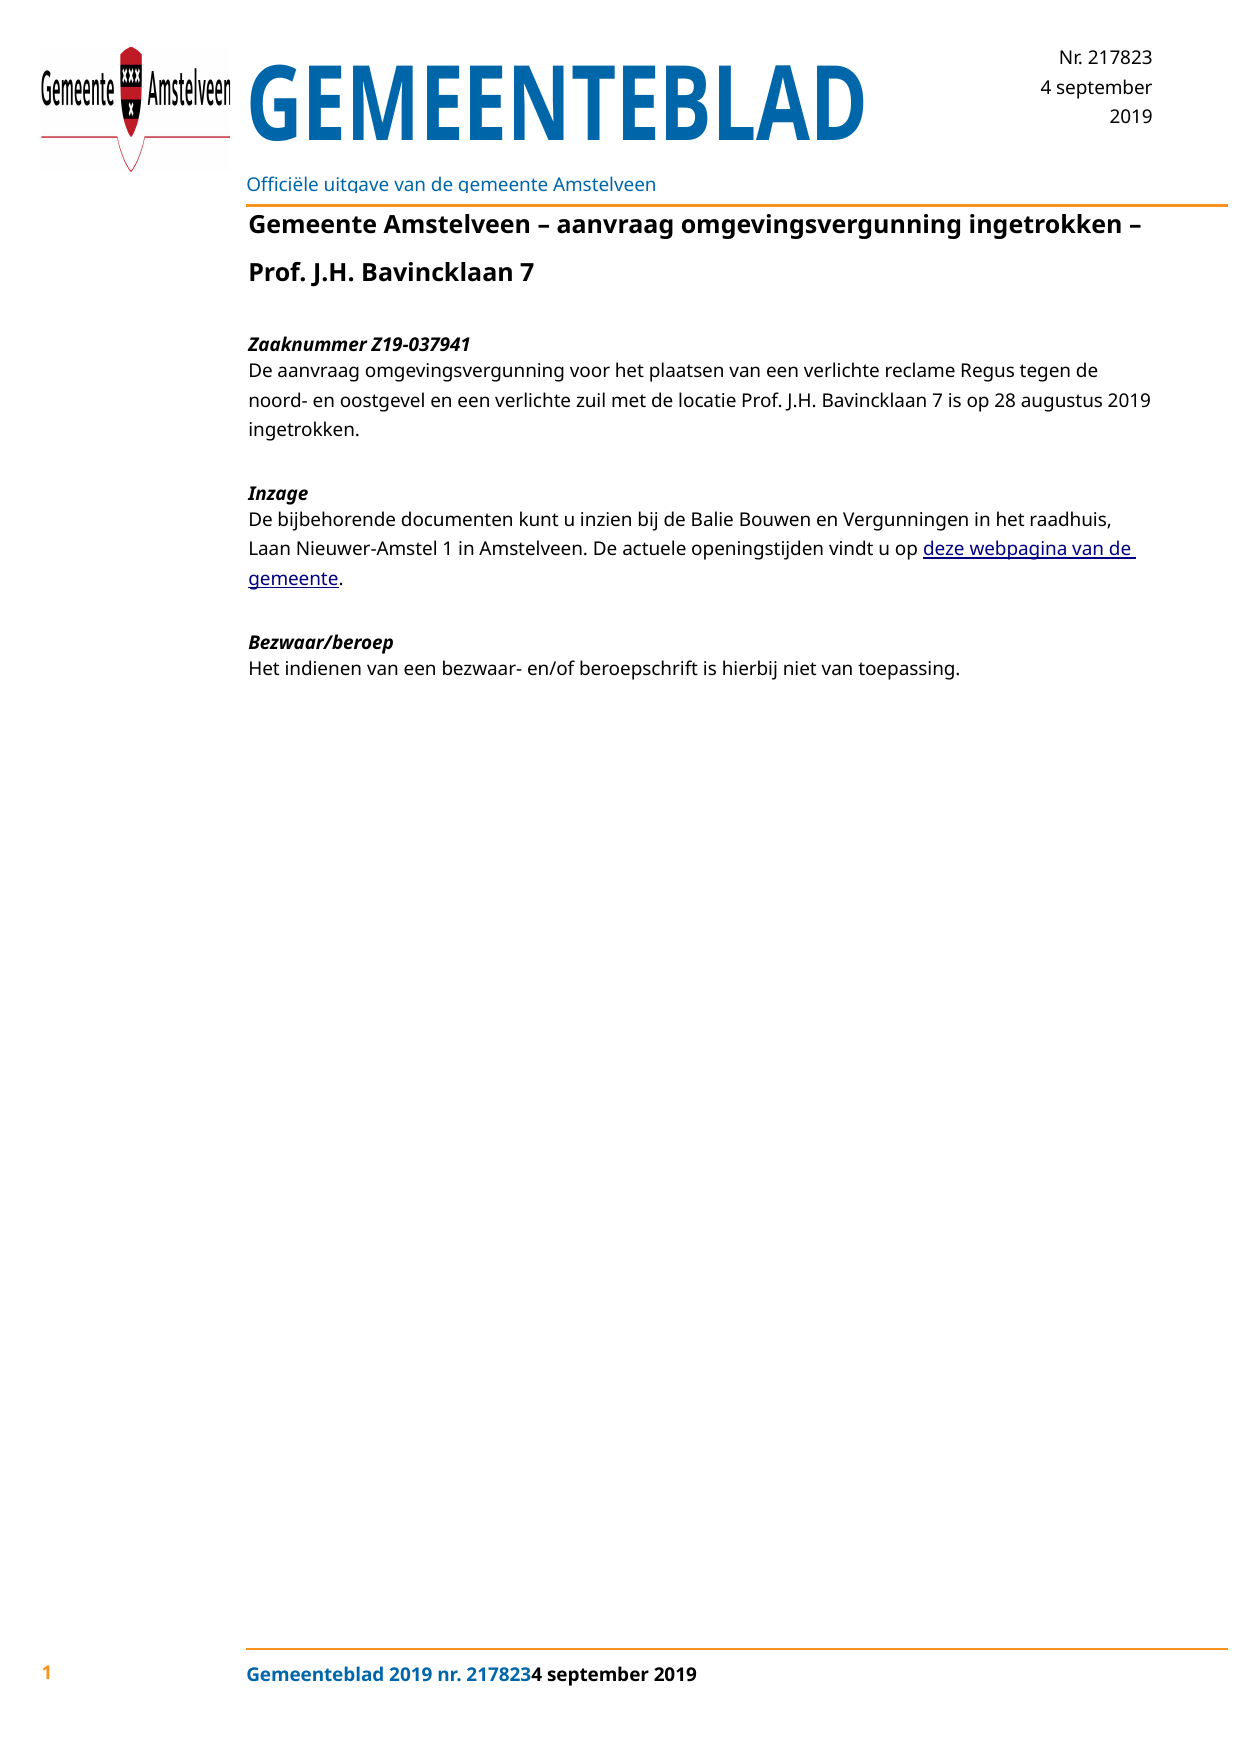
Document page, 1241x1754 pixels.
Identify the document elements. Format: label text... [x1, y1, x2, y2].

picture [41, 47, 231, 172]
text Het indienen van een bezwaar- en/of beroepschrift is hierbij niet van toepassing. [248, 655, 1152, 681]
text Gemeente Amstelveen – aanvraag omgevingsvergunning ingetrokken – Prof. J.H. Bavincklaan 7 [248, 207, 1152, 288]
text Bezwaar/beroep [248, 629, 1152, 655]
text De bijbehorende documenten kunt u inzien bij de Balie Bouwen en Vergunningen in het raadhuis, Laan Nieuwer-Amstel 1 in Amstelveen. De actuele openingstijden vindt u op deze webpagina van de gemeente. [248, 506, 1152, 591]
text De aanvraag omgevingsvergunning voor het plaatsen van een verlichte reclame Regus tegen de noord- en oostgevel en een verlichte zuil met de locatie Prof. J.H. Bavincklaan 7 is op 28 augustus 2019 ingetrokken. [248, 357, 1152, 442]
text Zaaknummer Z19-037941 [248, 331, 1152, 357]
text Inzage [248, 480, 1152, 506]
